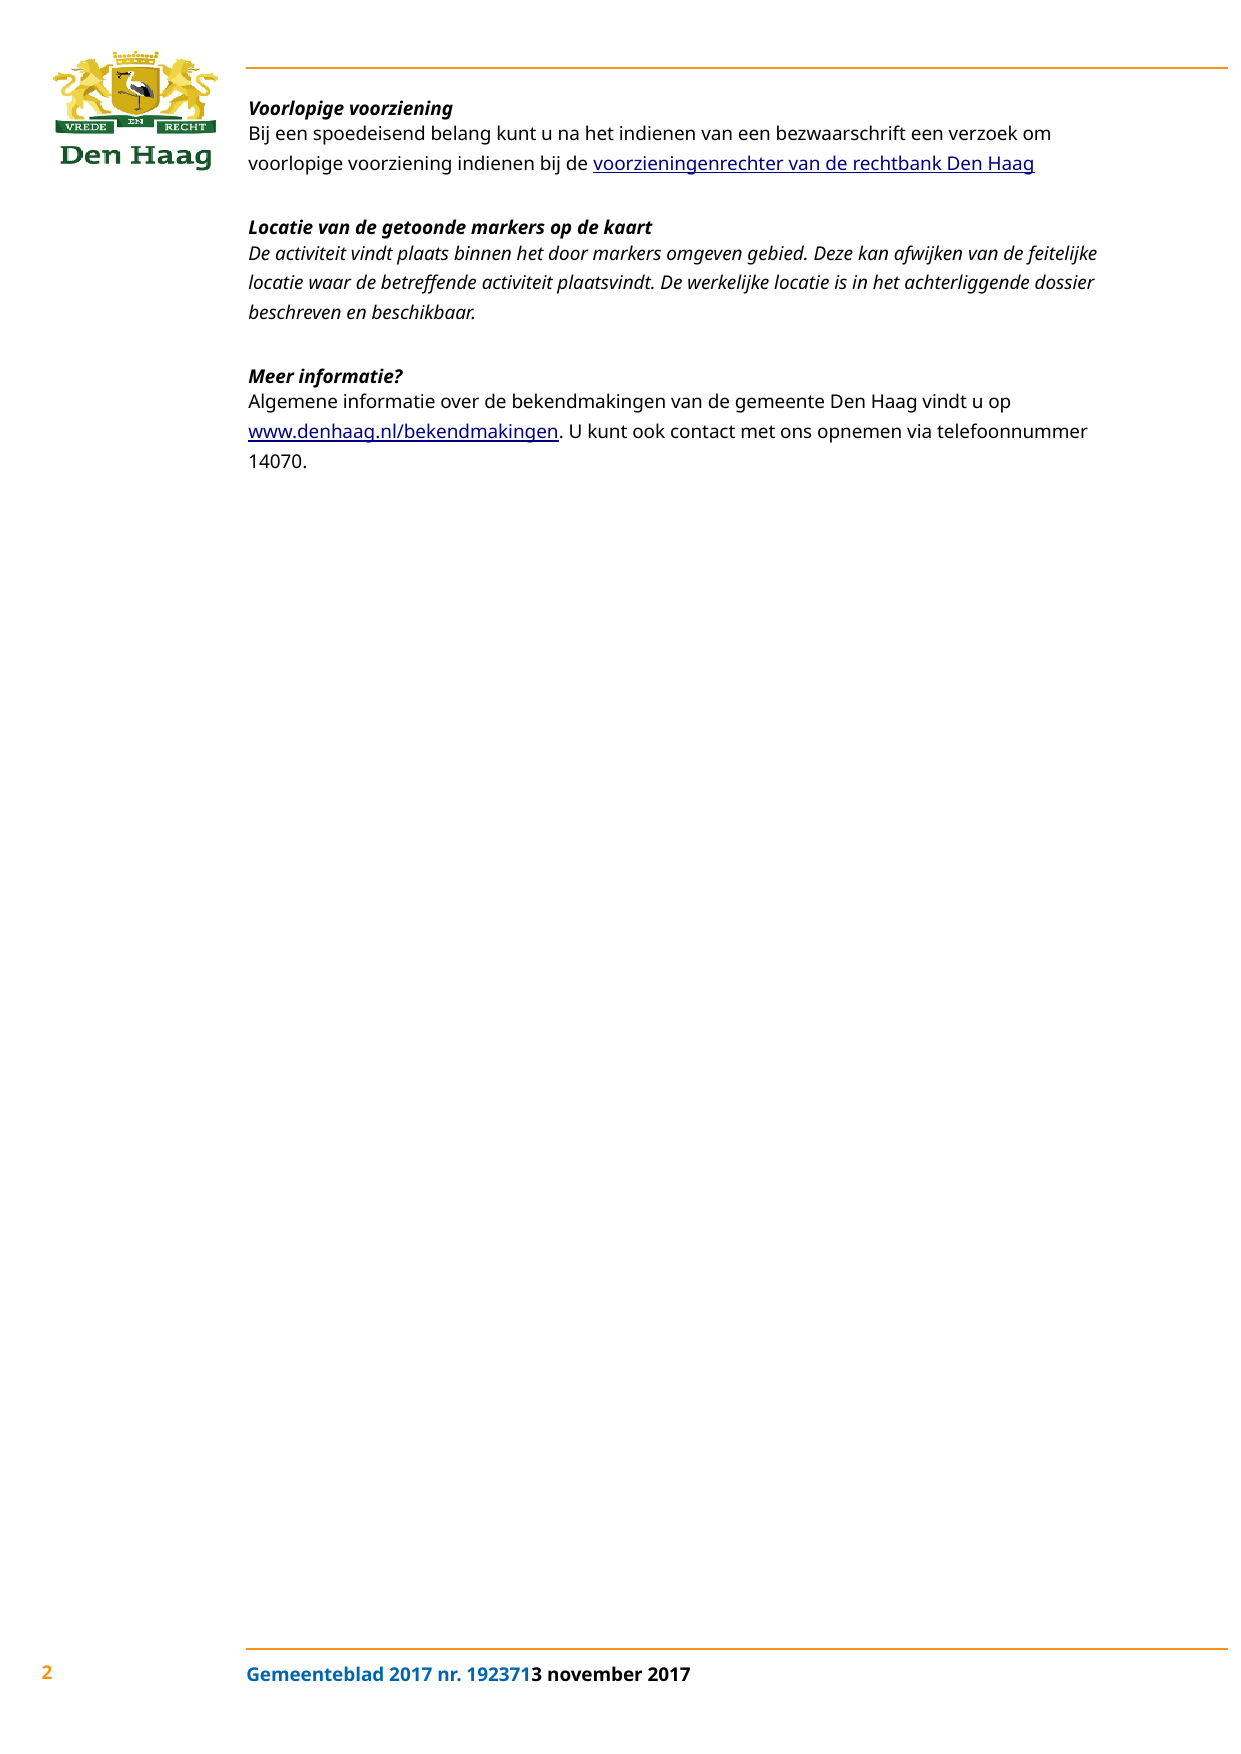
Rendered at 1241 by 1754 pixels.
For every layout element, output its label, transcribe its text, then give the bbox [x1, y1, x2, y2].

text Locatie van de getoonde markers op de kaart [248, 214, 1152, 240]
text De activiteit vindt plaats binnen het door markers omgeven gebied. Deze kan afwijken van de feitelijke locatie waar de betreffende activiteit plaatsvindt. De werkelijke locatie is in het achterliggende dossier beschreven en beschikbaar. [248, 240, 1152, 325]
text Algemene informatie over de bekendmakingen van de gemeente Den Haag vindt u op www.denhaag.nl/bekendmakingen. U kunt ook contact met ons opnemen via telefoonnummer 14070. [248, 389, 1152, 473]
text Meer informatie? [248, 363, 1152, 389]
picture [41, 47, 231, 172]
text Voorlopige voorziening [248, 95, 1152, 121]
text Bij een spoedeisend belang kunt u na het indienen van een bezwaarschrift een verzoek om voorlopige voorziening indienen bij de voorzieningenrechter van de rechtbank Den Haag [248, 121, 1152, 176]
